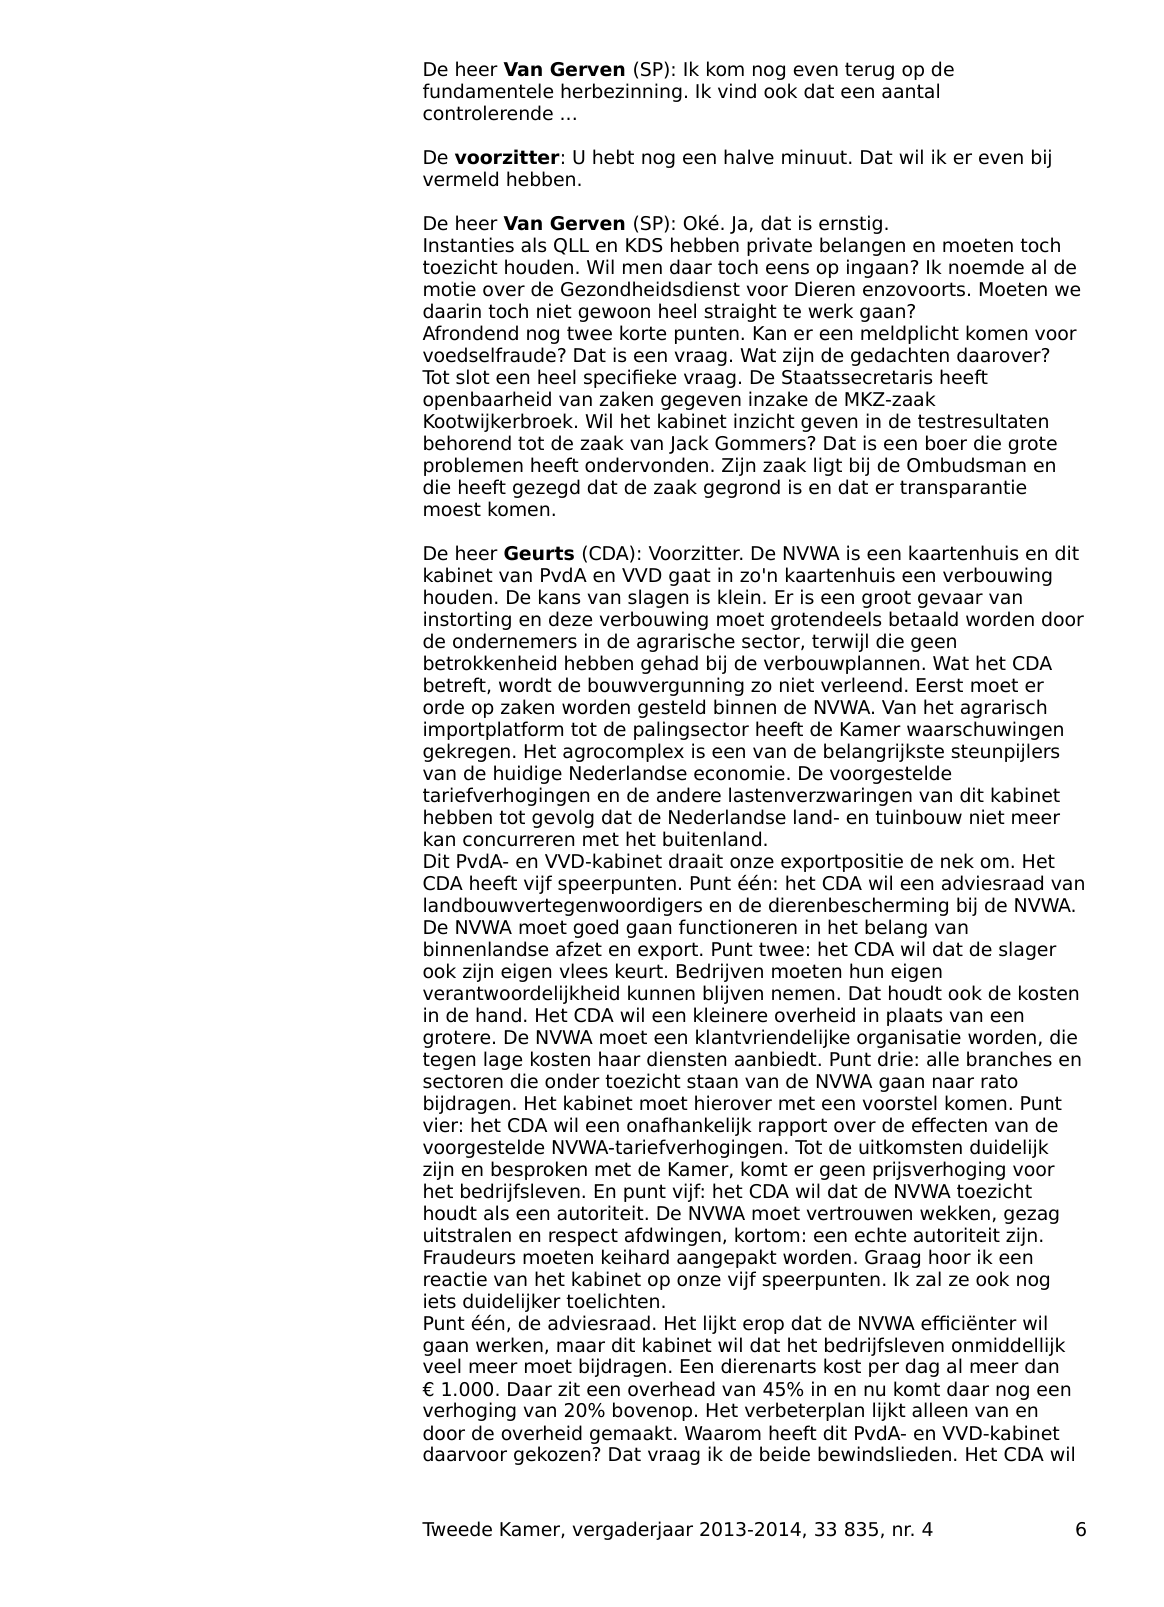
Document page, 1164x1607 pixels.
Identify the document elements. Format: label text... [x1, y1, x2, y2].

text De heer Van Gerven (SP): Ik kom nog even terug op de fundamentele herbezinning. Ik vind ook dat een aantal controlerende ... [422, 59, 1087, 125]
text Punt één, de adviesraad. Het lijkt erop dat de NVWA efficiënter wil gaan werken, maar dit kabinet wil dat het bedrijfsleven onmiddellijk veel meer moet bijdragen. Een dierenarts kost per dag al meer dan € 1.000. Daar zit een overhead van 45% in en nu komt daar nog een verhoging van 20% bovenop. Het verbeterplan lijkt alleen van en door de overheid gemaakt. Waarom heeft dit PvdA- en VVD-kabinet daarvoor gekozen? Dat vraag ik de beide bewindslieden. Het CDA wil [422, 1312, 1087, 1466]
text Tot slot een heel specifieke vraag. De Staatssecretaris heeft openbaarheid van zaken gegeven inzake de MKZ-zaak Kootwijkerbroek. Wil het kabinet inzicht geven in de testresultaten behorend tot de zaak van Jack Gommers? Dat is een boer die grote problemen heeft ondervonden. Zijn zaak ligt bij de Ombudsman en die heeft gezegd dat de zaak gegrond is en dat er transparantie moest komen. [422, 367, 1087, 521]
text Afrondend nog twee korte punten. Kan er een meldplicht komen voor voedselfraude? Dat is een vraag. Wat zijn de gedachten daarover? [422, 323, 1087, 367]
text Instanties als QLL en KDS hebben private belangen en moeten toch toezicht houden. Wil men daar toch eens op ingaan? Ik noemde al de motie over de Gezondheidsdienst voor Dieren enzovoorts. Moeten we daarin toch niet gewoon heel straight te werk gaan? [422, 235, 1087, 323]
text De voorzitter: U hebt nog een halve minuut. Dat wil ik er even bij vermeld hebben. [422, 147, 1087, 191]
text Dit PvdA- en VVD-kabinet draait onze exportpositie de nek om. Het CDA heeft vijf speerpunten. Punt één: het CDA wil een adviesraad van landbouwvertegenwoordigers en de dierenbescherming bij de NVWA. De NVWA moet goed gaan functioneren in het belang van binnenlandse afzet en export. Punt twee: het CDA wil dat de slager ook zijn eigen vlees keurt. Bedrijven moeten hun eigen verantwoordelijkheid kunnen blijven nemen. Dat houdt ook de kosten in de hand. Het CDA wil een kleinere overheid in plaats van een grotere. De NVWA moet een klantvriendelijke organisatie worden, die tegen lage kosten haar diensten aanbiedt. Punt drie: alle branches en sectoren die onder toezicht staan van de NVWA gaan naar rato bijdragen. Het kabinet moet hierover met een voorstel komen. Punt vier: het CDA wil een onafhankelijk rapport over de effecten van de voorgestelde NVWA-tariefverhogingen. Tot de uitkomsten duidelijk zijn en besproken met de Kamer, komt er geen prijsverhoging voor het bedrijfsleven. En punt vijf: het CDA wil dat de NVWA toezicht houdt als een autoriteit. De NVWA moet vertrouwen wekken, gezag uitstralen en respect afdwingen, kortom: een echte autoriteit zijn. Fraudeurs moeten keihard aangepakt worden. Graag hoor ik een reactie van het kabinet op onze vijf speerpunten. Ik zal ze ook nog iets duidelijker toelichten. [422, 851, 1087, 1312]
text De heer Geurts (CDA): Voorzitter. De NVWA is een kaartenhuis en dit kabinet van PvdA en VVD gaat in zo'n kaartenhuis een verbouwing houden. De kans van slagen is klein. Er is een groot gevaar van instorting en deze verbouwing moet grotendeels betaald worden door de ondernemers in de agrarische sector, terwijl die geen betrokkenheid hebben gehad bij de verbouwplannen. Wat het CDA betreft, wordt de bouwvergunning zo niet verleend. Eerst moet er orde op zaken worden gesteld binnen de NVWA. Van het agrarisch importplatform tot de palingsector heeft de Kamer waarschuwingen gekregen. Het agrocomplex is een van de belangrijkste steunpijlers van de huidige Nederlandse economie. De voorgestelde tariefverhogingen en de andere lastenverzwaringen van dit kabinet hebben tot gevolg dat de Nederlandse land- en tuinbouw niet meer kan concurreren met het buitenland. [422, 543, 1087, 851]
text De heer Van Gerven (SP): Oké. Ja, dat is ernstig. [422, 213, 1087, 235]
